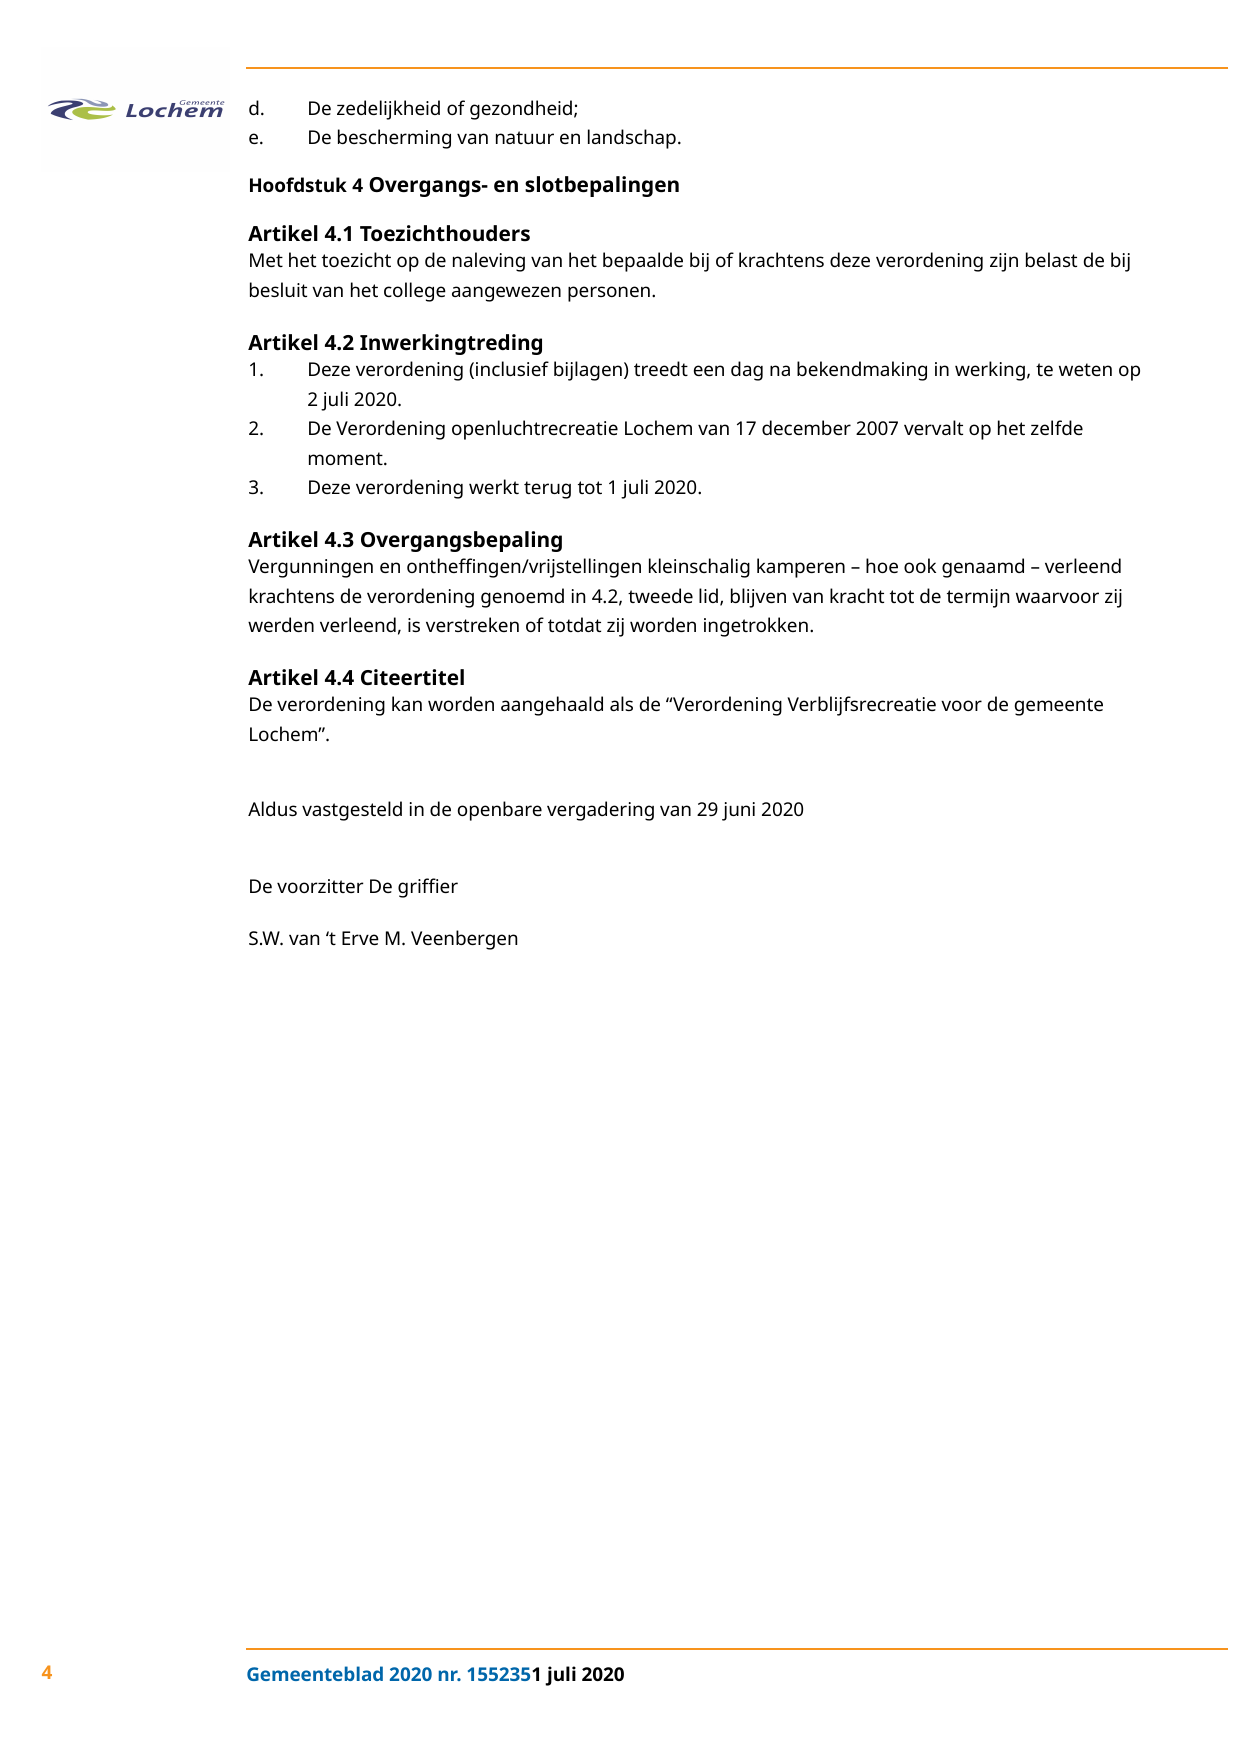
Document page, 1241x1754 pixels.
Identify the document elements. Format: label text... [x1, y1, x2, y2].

list Deze verordening (inclusief bijlagen) treedt een dag na bekendmaking in werking, te weten op 2 juli 2020. [248, 356, 1152, 411]
text Artikel 4.1 Toezichthouders [248, 219, 1152, 248]
list Deze verordening werkt terug tot 1 juli 2020. [248, 474, 1152, 500]
text S.W. van ‘t Erve M. Veenbergen [248, 925, 1152, 951]
picture [41, 47, 231, 172]
text De verordening kan worden aangehaald als de “Verordening Verblijfsrecreatie voor de gemeente Lochem”. [248, 691, 1152, 747]
text Artikel 4.4 Citeertitel [248, 663, 1152, 691]
text De voorzitter De griffier [248, 873, 1152, 899]
text Aldus vastgesteld in de openbare vergadering van 29 juni 2020 [248, 796, 1152, 822]
list De zedelijkheid of gezondheid; [248, 95, 1152, 121]
text Vergunningen en ontheffingen/vrijstellingen kleinschalig kamperen – hoe ook genaamd – verleend krachtens de verordening genoemd in 4.2, tweede lid, blijven van kracht tot de termijn waarvoor zij werden verleend, is verstreken of totdat zij worden ingetrokken. [248, 553, 1152, 638]
text Artikel 4.3 Overgangsbepaling [248, 525, 1152, 553]
text Met het toezicht op de naleving van het bepaalde bij of krachtens deze verordening zijn belast de bij besluit van het college aangewezen personen. [248, 248, 1152, 303]
text Hoofdstuk 4 Overgangs- en slotbepalingen [248, 170, 1152, 198]
list De Verordening openluchtrecreatie Lochem van 17 december 2007 vervalt op het zelfde moment. [248, 415, 1152, 471]
text Artikel 4.2 Inwerkingtreding [248, 328, 1152, 356]
list De bescherming van natuur en landschap. [248, 124, 1152, 150]
